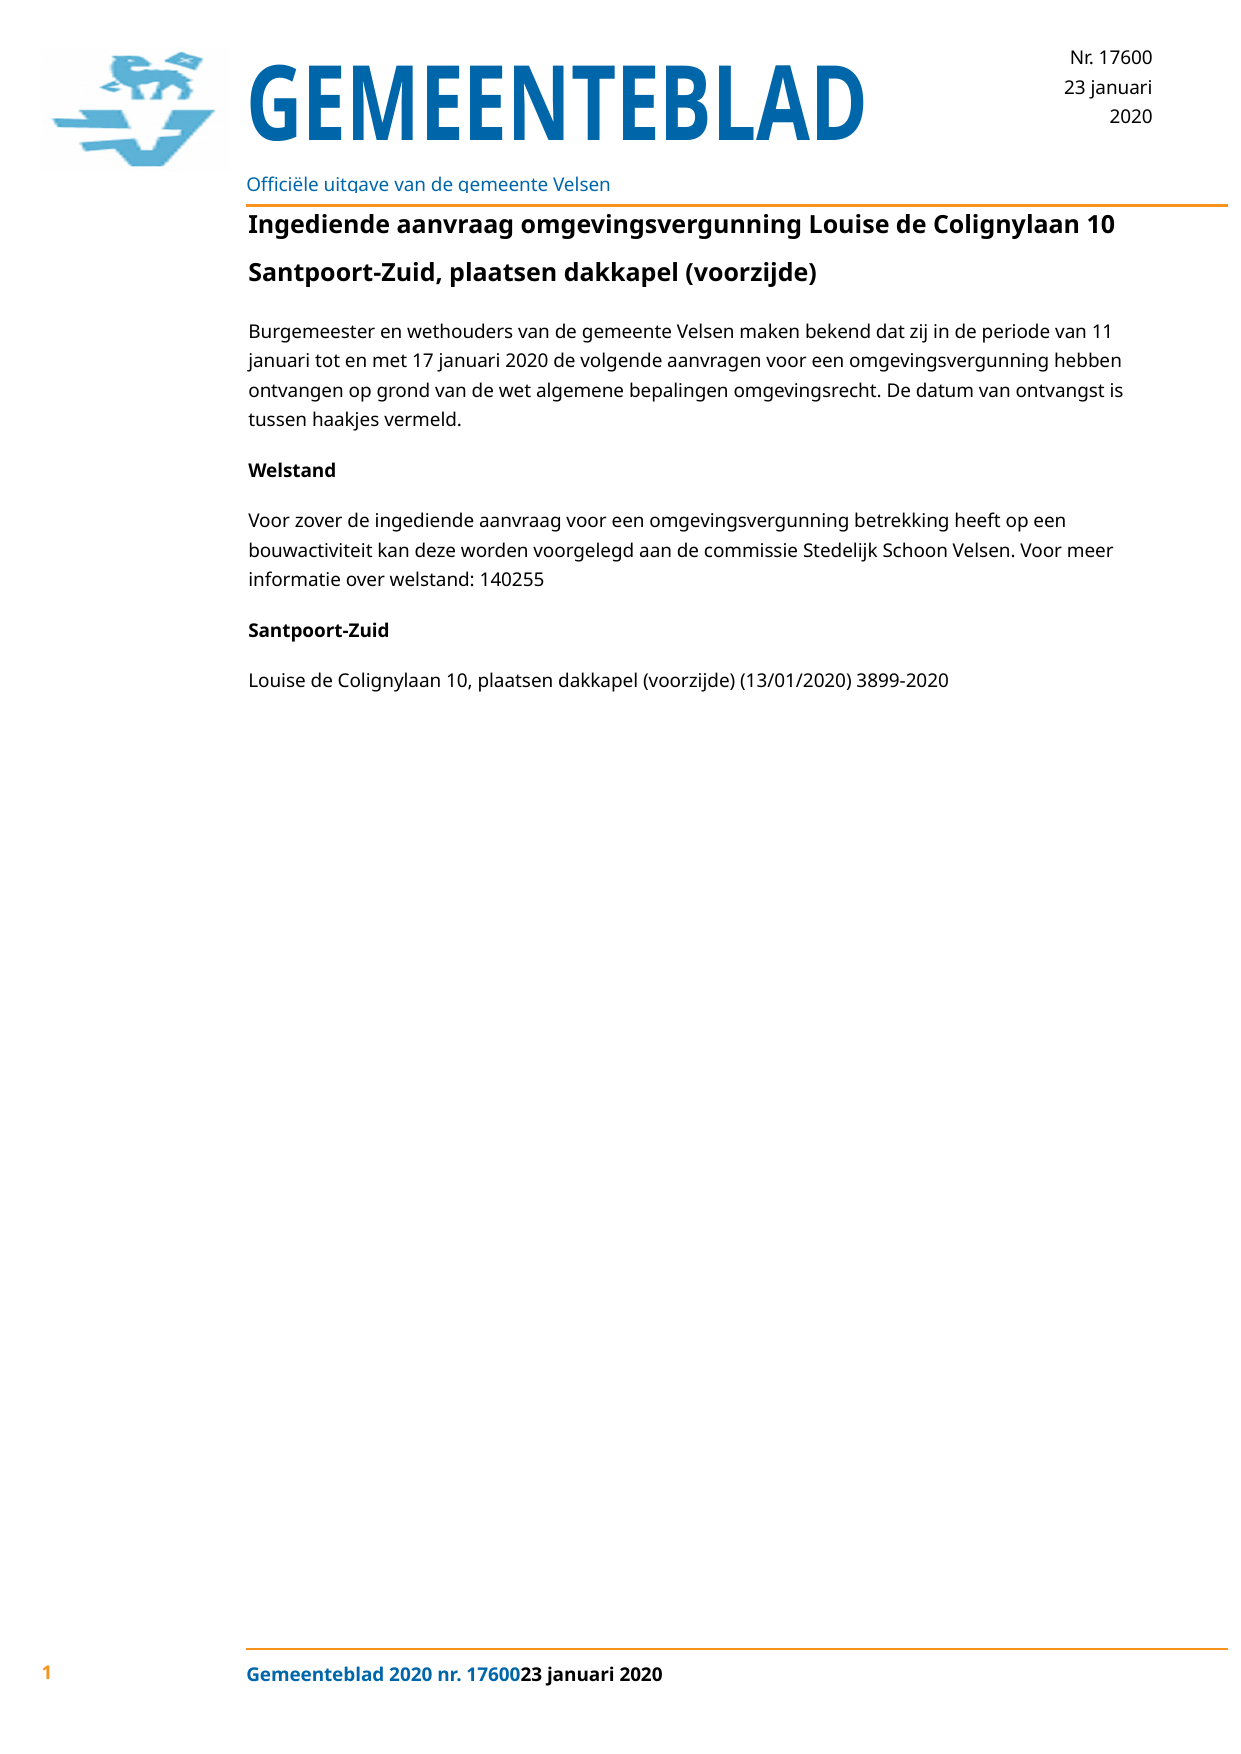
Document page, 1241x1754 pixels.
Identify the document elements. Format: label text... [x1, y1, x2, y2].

text Ingediende aanvraag omgevingsvergunning Louise de Colignylaan 10 Santpoort-Zuid, plaatsen dakkapel (voorzijde) [248, 207, 1152, 288]
text Welstand [248, 457, 1152, 483]
text Santpoort-Zuid [248, 617, 1152, 643]
text Louise de Colignylaan 10, plaatsen dakkapel (voorzijde) (13/01/2020) 3899-2020 [248, 667, 1152, 693]
text Burgemeester en wethouders van de gemeente Velsen maken bekend dat zij in de periode van 11 januari tot en met 17 januari 2020 de volgende aanvragen voor een omgevingsvergunning hebben ontvangen op grond van de wet algemene bepalingen omgevingsrecht. De datum van ontvangst is tussen haakjes vermeld. [248, 318, 1152, 432]
picture [41, 47, 231, 172]
text Voor zover de ingediende aanvraag voor een omgevingsvergunning betrekking heeft op een bouwactiviteit kan deze worden voorgelegd aan de commissie Stedelijk Schoon Velsen. Voor meer informatie over welstand: 140255 [248, 507, 1152, 592]
